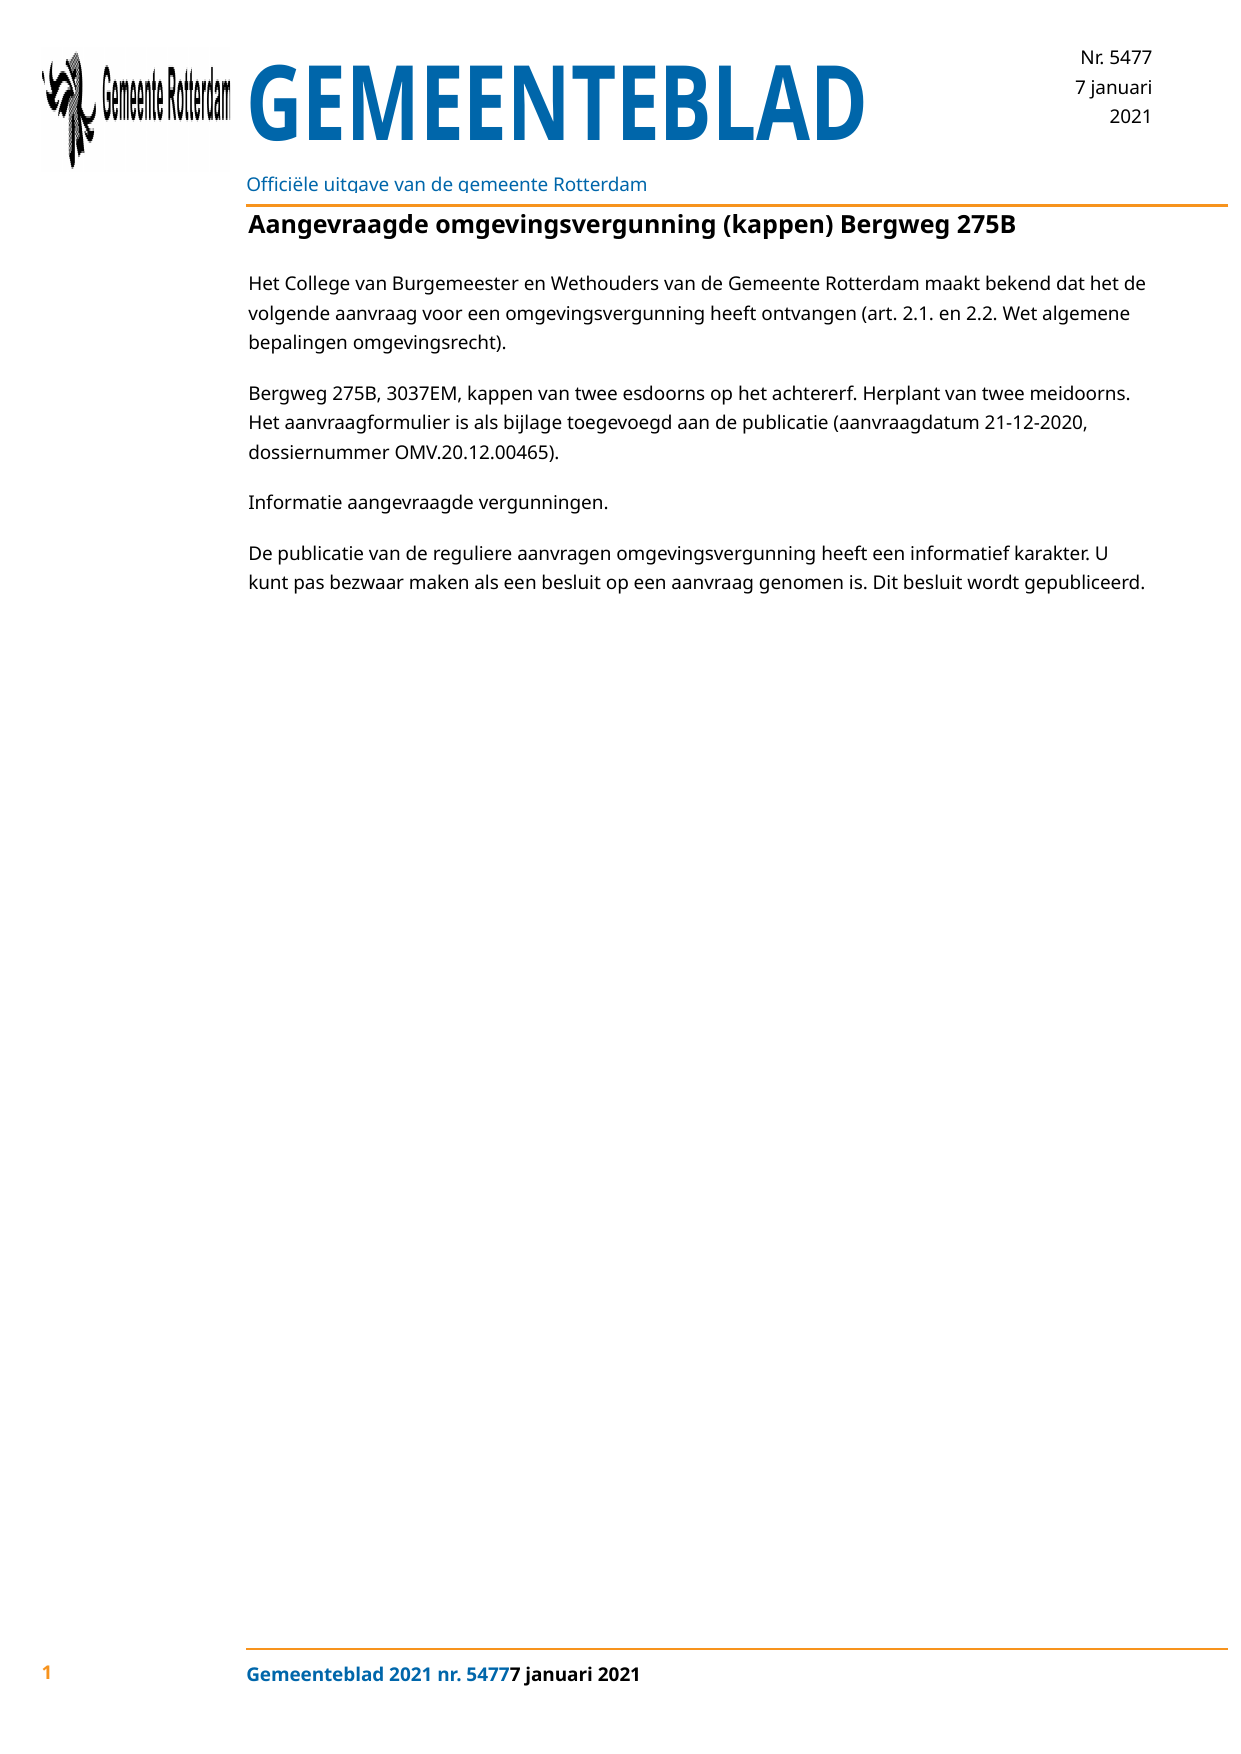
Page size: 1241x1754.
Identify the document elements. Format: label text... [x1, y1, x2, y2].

text Het College van Burgemeester en Wethouders van de Gemeente Rotterdam maakt bekend dat het de volgende aanvraag voor een omgevingsvergunning heeft ontvangen (art. 2.1. en 2.2. Wet algemene bepalingen omgevingsrecht). [248, 270, 1152, 355]
text Aangevraagde omgevingsvergunning (kappen) Bergweg 275B [248, 207, 1152, 241]
text Informatie aangevraagde vergunningen. [248, 489, 1152, 515]
text De publicatie van de reguliere aanvragen omgevingsvergunning heeft een informatief karakter. U kunt pas bezwaar maken als een besluit op een aanvraag genomen is. Dit besluit wordt gepubliceerd. [248, 540, 1152, 595]
text Bergweg 275B, 3037EM, kappen van twee esdoorns op het achtererf. Herplant van twee meidoorns. Het aanvraagformulier is als bijlage toegevoegd aan de publicatie (aanvraagdatum 21-12-2020, dossiernummer OMV.20.12.00465). [248, 380, 1152, 465]
picture [41, 47, 231, 172]
